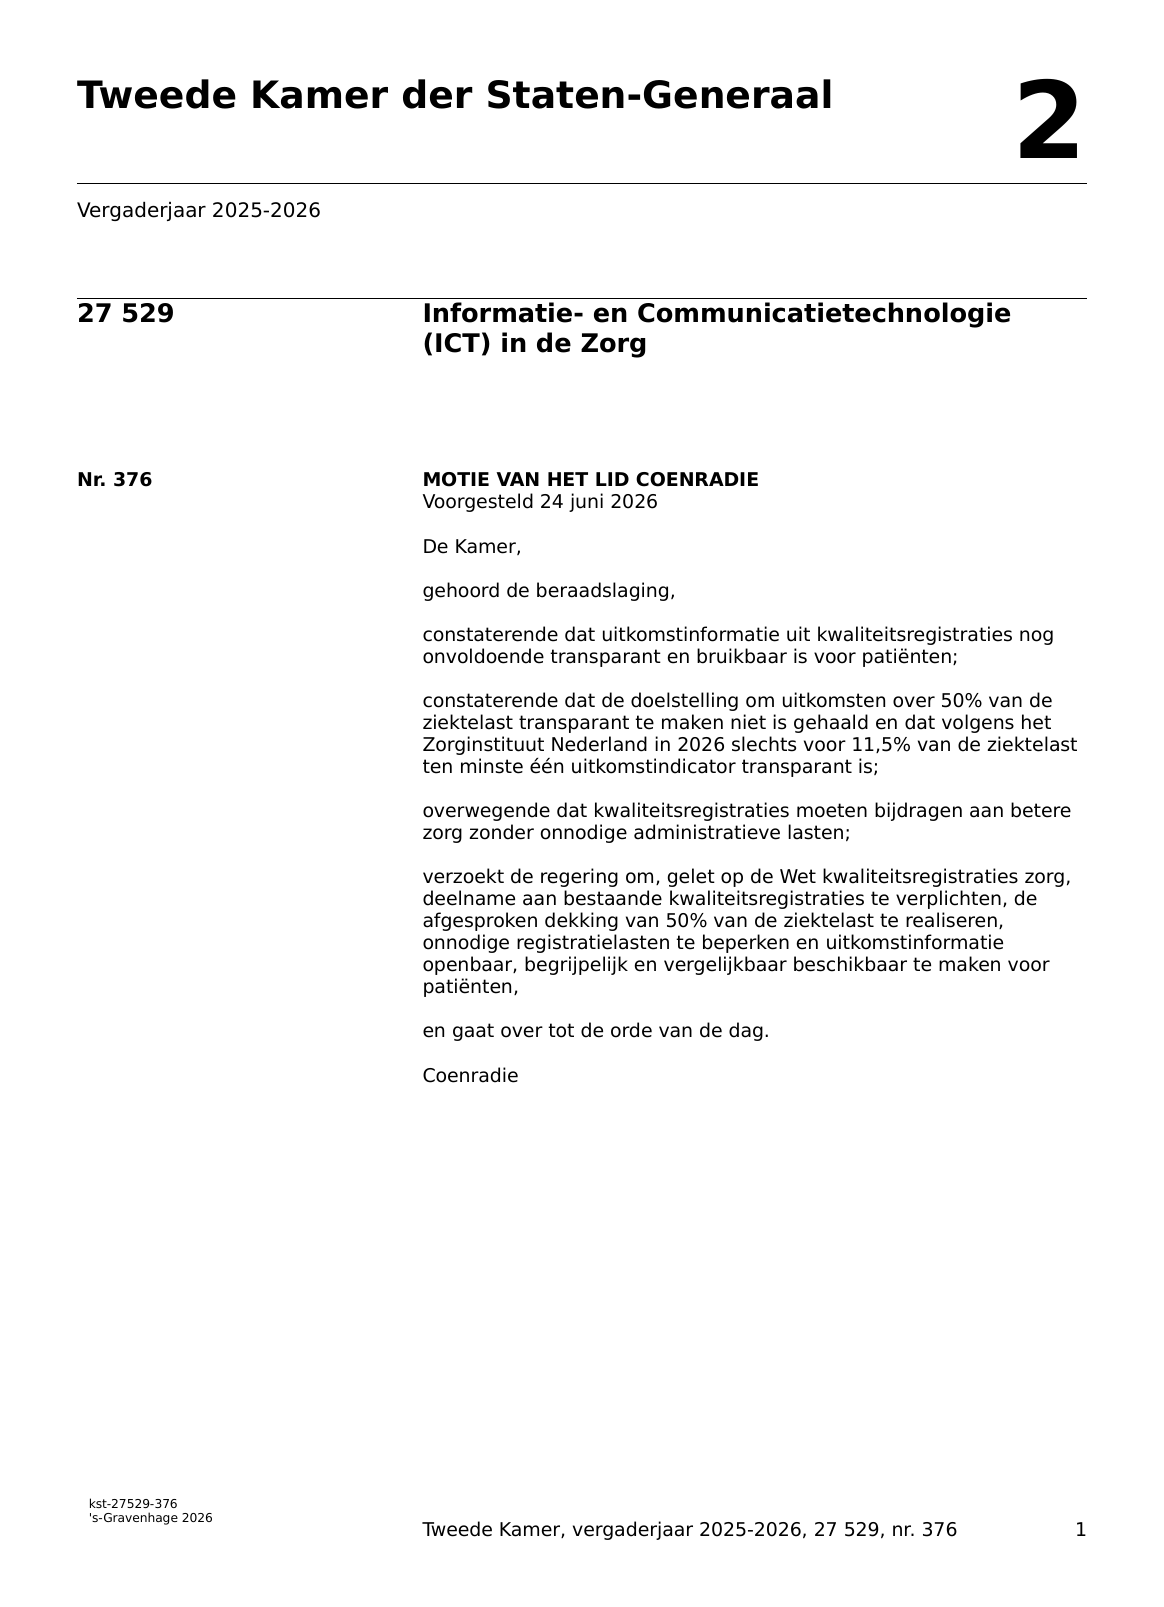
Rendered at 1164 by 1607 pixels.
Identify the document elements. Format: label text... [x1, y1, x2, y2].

text De Kamer, [422, 536, 1087, 557]
text Coenradie [422, 1064, 1087, 1086]
text Voorgesteld 24 juni 2026 [422, 491, 1087, 513]
text en gaat over tot de orde van de dag. [422, 1020, 1087, 1042]
text verzoekt de regering om, gelet op de Wet kwaliteitsregistraties zorg, deelname aan bestaande kwaliteitsregistraties te verplichten, de afgesproken dekking van 50% van de ziektelast te realiseren, onnodige registratielasten te beperken en uitkomstinformatie openbaar, begrijpelijk en vergelijkbaar beschikbaar te maken voor patiënten, [422, 866, 1087, 998]
text constaterende dat uitkomstinformatie uit kwaliteitsregistraties nog onvoldoende transparant en bruikbaar is voor patiënten; [422, 624, 1087, 668]
text constaterende dat de doelstelling om uitkomsten over 50% van de ziektelast transparant te maken niet is gehaald en dat volgens het Zorginstituut Nederland in 2026 slechts voor 11,5% van de ziektelast ten minste één uitkomstindicator transparant is; [422, 690, 1087, 778]
table_header 2 [886, 59, 1087, 183]
subtitle 27 529 Informatie- en Communicatietechnologie (ICT) in de Zorg [77, 299, 1087, 358]
text kst-27529-376 [88, 1497, 323, 1511]
subtitle Nr. 376 MOTIE VAN HET LID COENRADIE [77, 469, 1087, 491]
table_cell Vergaderjaar 2025-2026 [77, 184, 1087, 298]
text gehoord de beraadslaging, [422, 580, 1087, 602]
table_header Tweede Kamer der Staten-Generaal [77, 59, 886, 183]
text 's-Gravenhage 2026 [88, 1511, 323, 1525]
text overwegende dat kwaliteitsregistraties moeten bijdragen aan betere zorg zonder onnodige administratieve lasten; [422, 800, 1087, 844]
